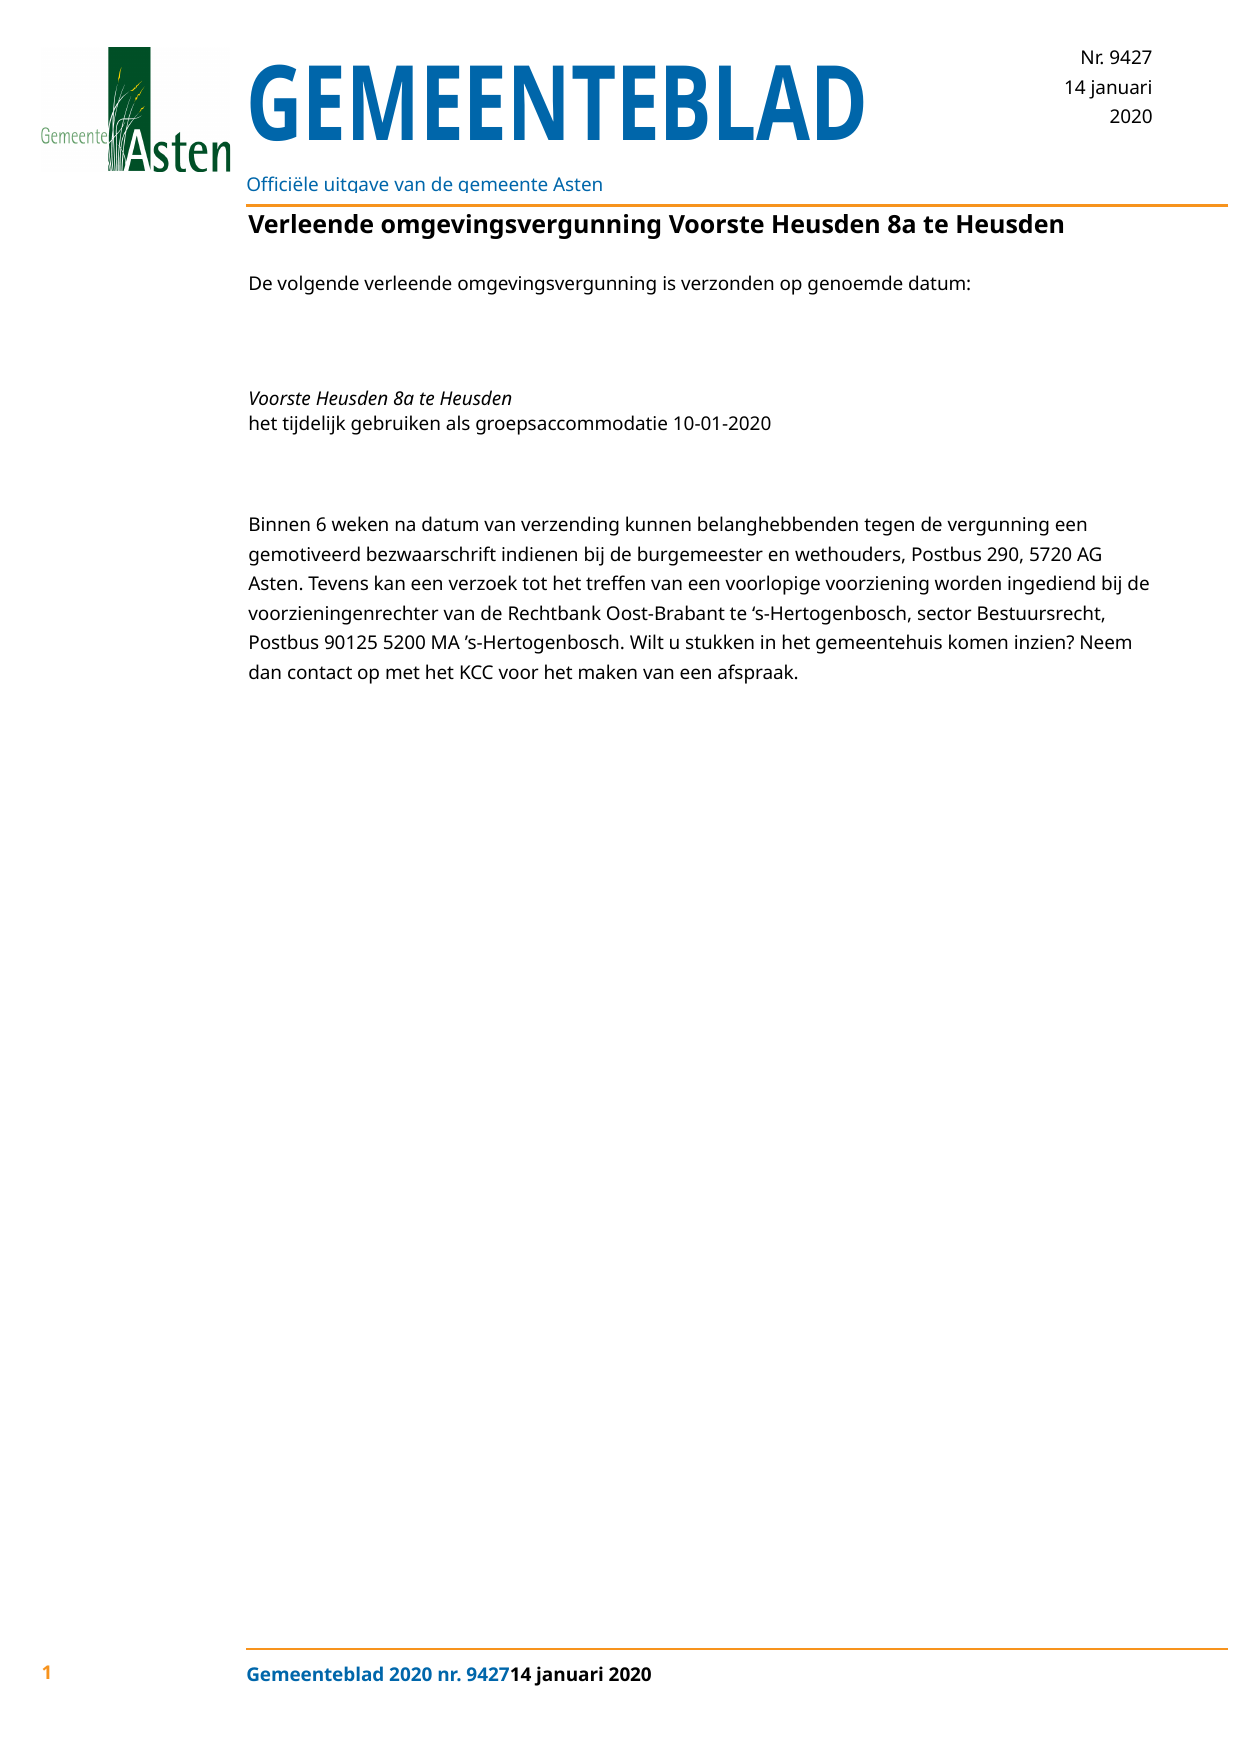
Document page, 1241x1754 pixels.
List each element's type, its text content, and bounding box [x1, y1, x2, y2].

text Verleende omgevingsvergunning Voorste Heusden 8a te Heusden [248, 207, 1152, 241]
text De volgende verleende omgevingsvergunning is verzonden op genoemde datum: [248, 270, 1152, 296]
text Binnen 6 weken na datum van verzending kunnen belanghebbenden tegen de vergunning een gemotiveerd bezwaarschrift indienen bij de burgemeester en wethouders, Postbus 290, 5720 AG Asten. Tevens kan een verzoek tot het treffen van een voorlopige voorziening worden ingediend bij de voorzieningenrechter van de Rechtbank Oost-Brabant te ‘s-Hertogenbosch, sector Bestuursrecht, Postbus 90125 5200 MA ’s-Hertogenbosch. Wilt u stukken in het gemeentehuis komen inzien? Neem dan contact op met het KCC voor het maken van een afspraak. [248, 511, 1152, 685]
text het tijdelijk gebruiken als groepsaccommodatie 10-01-2020 [248, 410, 1152, 436]
picture [41, 47, 231, 172]
text Voorste Heusden 8a te Heusden [248, 385, 1152, 410]
